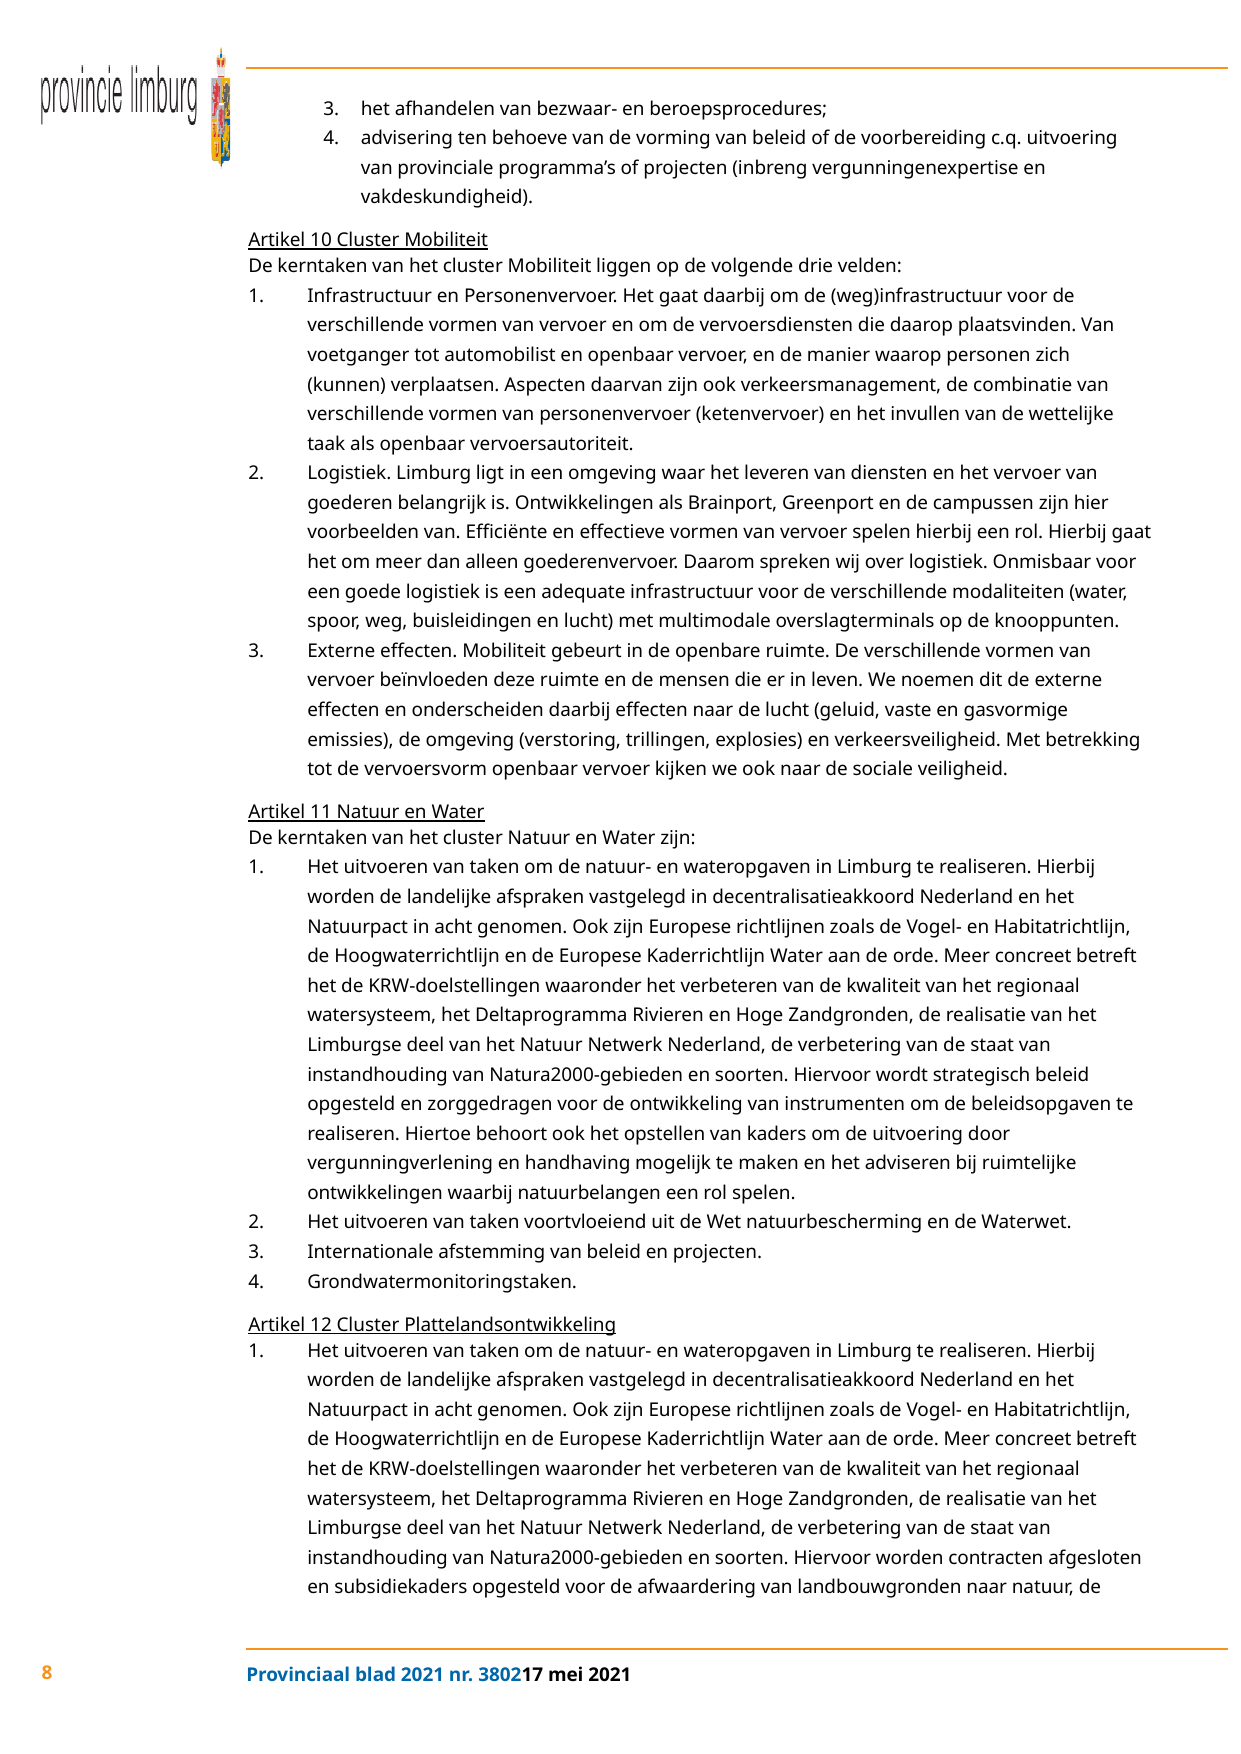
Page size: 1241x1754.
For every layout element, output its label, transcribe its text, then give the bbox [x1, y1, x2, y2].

list Het uitvoeren van taken om de natuur- en wateropgaven in Limburg te realiseren. Hierbij worden de landelijke afspraken vastgelegd in decentralisatieakkoord Nederland en het Natuurpact in acht genomen. Ook zijn Europese richtlijnen zoals de Vogel- en Habitatrichtlijn, de Hoogwaterrichtlijn en de Europese Kaderrichtlijn Water aan de orde. Meer concreet betreft het de KRW-doelstellingen waaronder het verbeteren van de kwaliteit van het regionaal watersysteem, het Deltaprogramma Rivieren en Hoge Zandgronden, de realisatie van het Limburgse deel van het Natuur Netwerk Nederland, de verbetering van de staat van instandhouding van Natura2000-gebieden en soorten. Hiervoor wordt strategisch beleid opgesteld en zorggedragen voor de ontwikkeling van instrumenten om de beleidsopgaven te realiseren. Hiertoe behoort ook het opstellen van kaders om de uitvoering door vergunningverlening en handhaving mogelijk te maken en het adviseren bij ruimtelijke ontwikkelingen waarbij natuurbelangen een rol spelen. [248, 854, 1152, 1205]
list Infrastructuur en Personenvervoer. Het gaat daarbij om de (weg)infrastructuur voor de verschillende vormen van vervoer en om de vervoersdiensten die daarop plaatsvinden. Van voetganger tot automobilist en openbaar vervoer, en de manier waarop personen zich (kunnen) verplaatsen. Aspecten daarvan zijn ook verkeersmanagement, de combinatie van verschillende vormen van personenvervoer (ketenvervoer) en het invullen van de wettelijke taak als openbaar vervoersautoriteit. [248, 282, 1152, 456]
text Artikel 11 Natuur en Water [248, 798, 1152, 824]
list het afhandelen van bezwaar- en beroepsprocedures; [323, 95, 1152, 121]
list Logistiek. Limburg ligt in een omgeving waar het leveren van diensten en het vervoer van goederen belangrijk is. Ontwikkelingen als Brainport, Greenport en de campussen zijn hier voorbeelden van. Efficiënte en effectieve vormen van vervoer spelen hierbij een rol. Hierbij gaat het om meer dan alleen goederenvervoer. Daarom spreken wij over logistiek. Onmisbaar voor een goede logistiek is een adequate infrastructuur voor de verschillende modaliteiten (water, spoor, weg, buisleidingen en lucht) met multimodale overslagterminals op de knooppunten. [248, 459, 1152, 633]
picture [41, 47, 231, 172]
list Internationale afstemming van beleid en projecten. [248, 1238, 1152, 1264]
text Artikel 12 Cluster Plattelandsontwikkeling [248, 1311, 1152, 1337]
list advisering ten behoeve van de vorming van beleid of de voorbereiding c.q. uitvoering van provinciale programma’s of projecten (inbreng vergunningenexpertise en vakdeskundigheid). [323, 124, 1152, 209]
text De kerntaken van het cluster Mobiliteit liggen op de volgende drie velden: [248, 252, 1152, 278]
list Grondwatermonitoringstaken. [248, 1268, 1152, 1294]
list Het uitvoeren van taken voortvloeiend uit de Wet natuurbescherming en de Waterwet. [248, 1209, 1152, 1234]
text De kerntaken van het cluster Natuur en Water zijn: [248, 824, 1152, 850]
list Externe effecten. Mobiliteit gebeurt in de openbare ruimte. De verschillende vormen van vervoer beïnvloeden deze ruimte en de mensen die er in leven. We noemen dit de externe effecten en onderscheiden daarbij effecten naar de lucht (geluid, vaste en gasvormige emissies), de omgeving (verstoring, trillingen, explosies) en verkeersveiligheid. Met betrekking tot de vervoersvorm openbaar vervoer kijken we ook naar de sociale veiligheid. [248, 637, 1152, 781]
text Artikel 10 Cluster Mobiliteit [248, 227, 1152, 252]
list Het uitvoeren van taken om de natuur- en wateropgaven in Limburg te realiseren. Hierbij worden de landelijke afspraken vastgelegd in decentralisatieakkoord Nederland en het Natuurpact in acht genomen. Ook zijn Europese richtlijnen zoals de Vogel- en Habitatrichtlijn, de Hoogwaterrichtlijn en de Europese Kaderrichtlijn Water aan de orde. Meer concreet betreft het de KRW-doelstellingen waaronder het verbeteren van de kwaliteit van het regionaal watersysteem, het Deltaprogramma Rivieren en Hoge Zandgronden, de realisatie van het Limburgse deel van het Natuur Netwerk Nederland, de verbetering van de staat van instandhouding van Natura2000-gebieden en soorten. Hiervoor worden contracten afgesloten en subsidiekaders opgesteld voor de afwaardering van landbouwgronden naar natuur, de [248, 1337, 1152, 1599]
